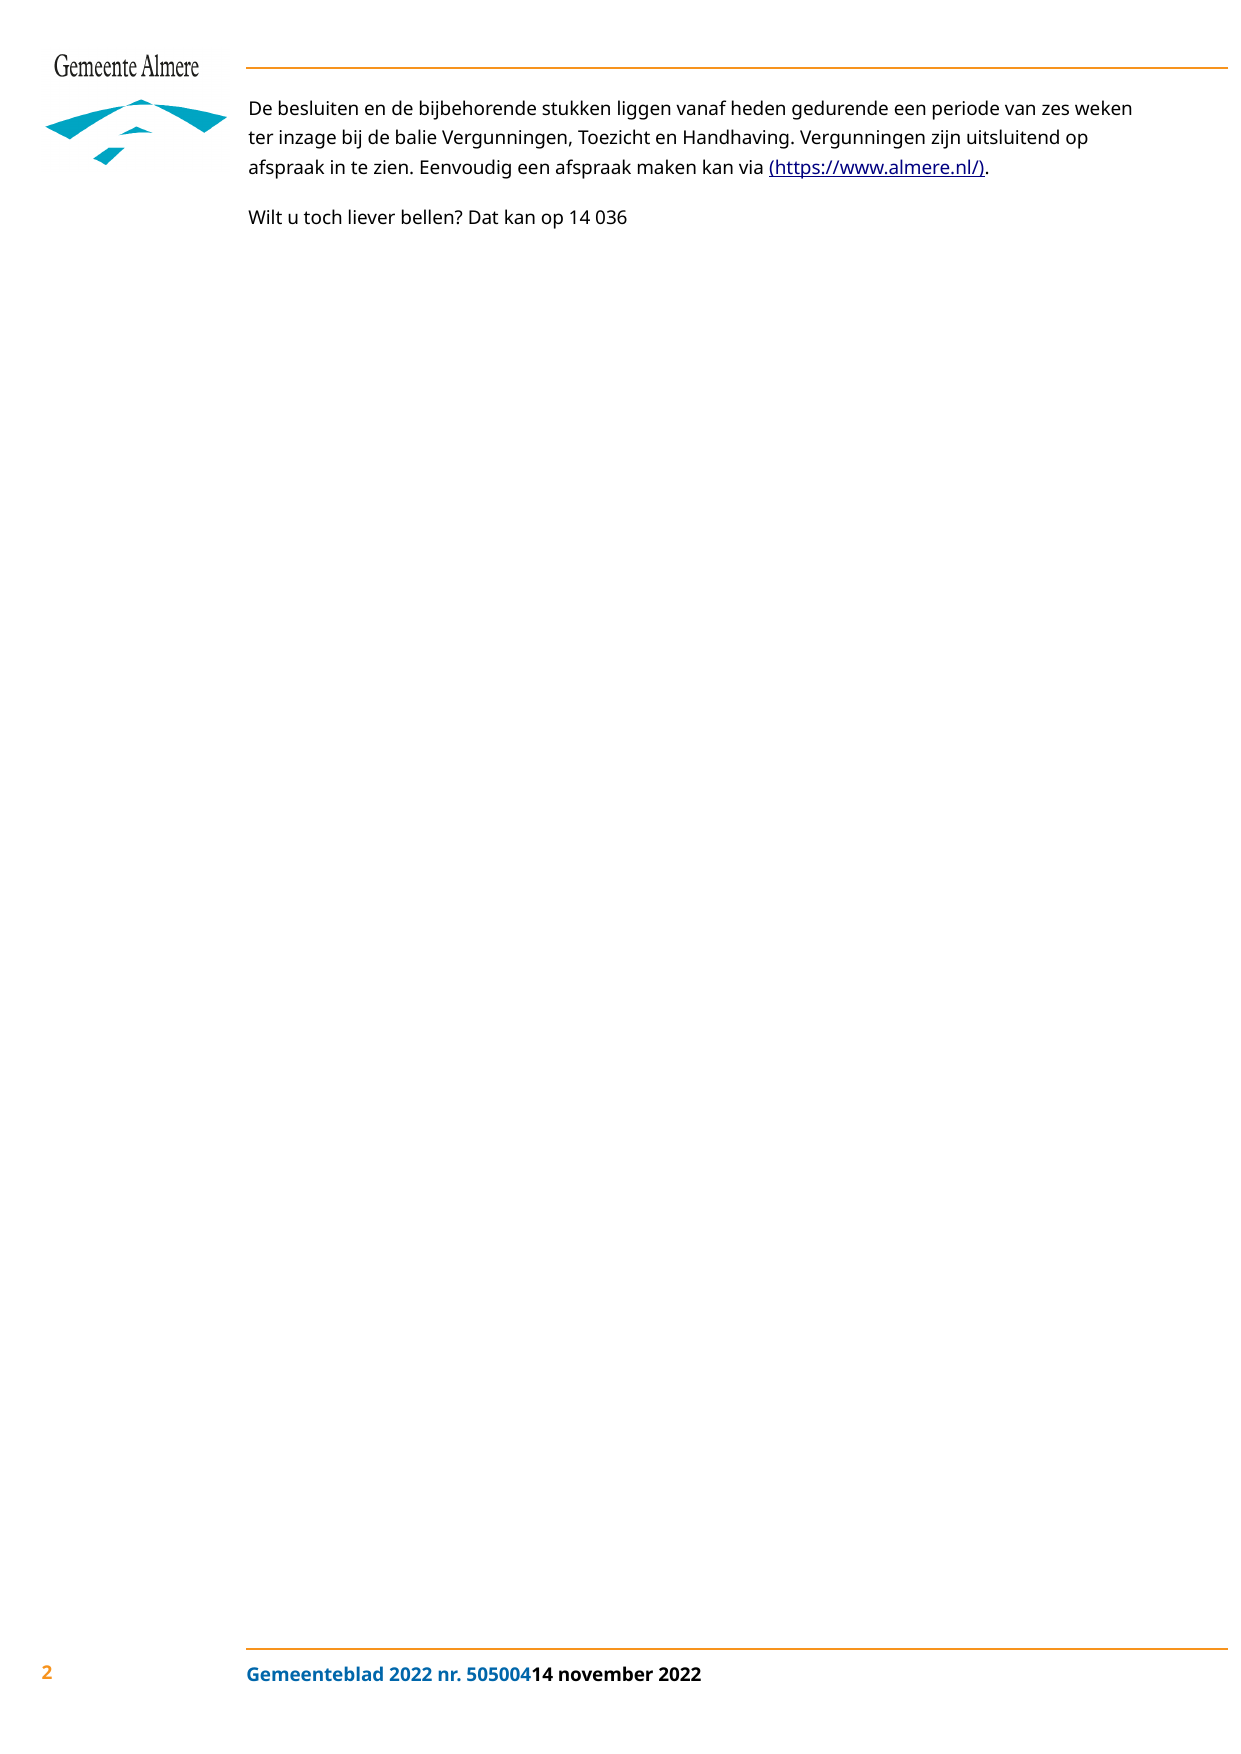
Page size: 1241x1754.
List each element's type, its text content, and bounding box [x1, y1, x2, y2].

text Wilt u toch liever bellen? Dat kan op 14 036 [248, 204, 1152, 230]
picture [41, 47, 231, 172]
text De besluiten en de bijbehorende stukken liggen vanaf heden gedurende een periode van zes weken ter inzage bij de balie Vergunningen, Toezicht en Handhaving. Vergunningen zijn uitsluitend op afspraak in te zien. Eenvoudig een afspraak maken kan via (https://www.almere.nl/). [248, 95, 1152, 180]
